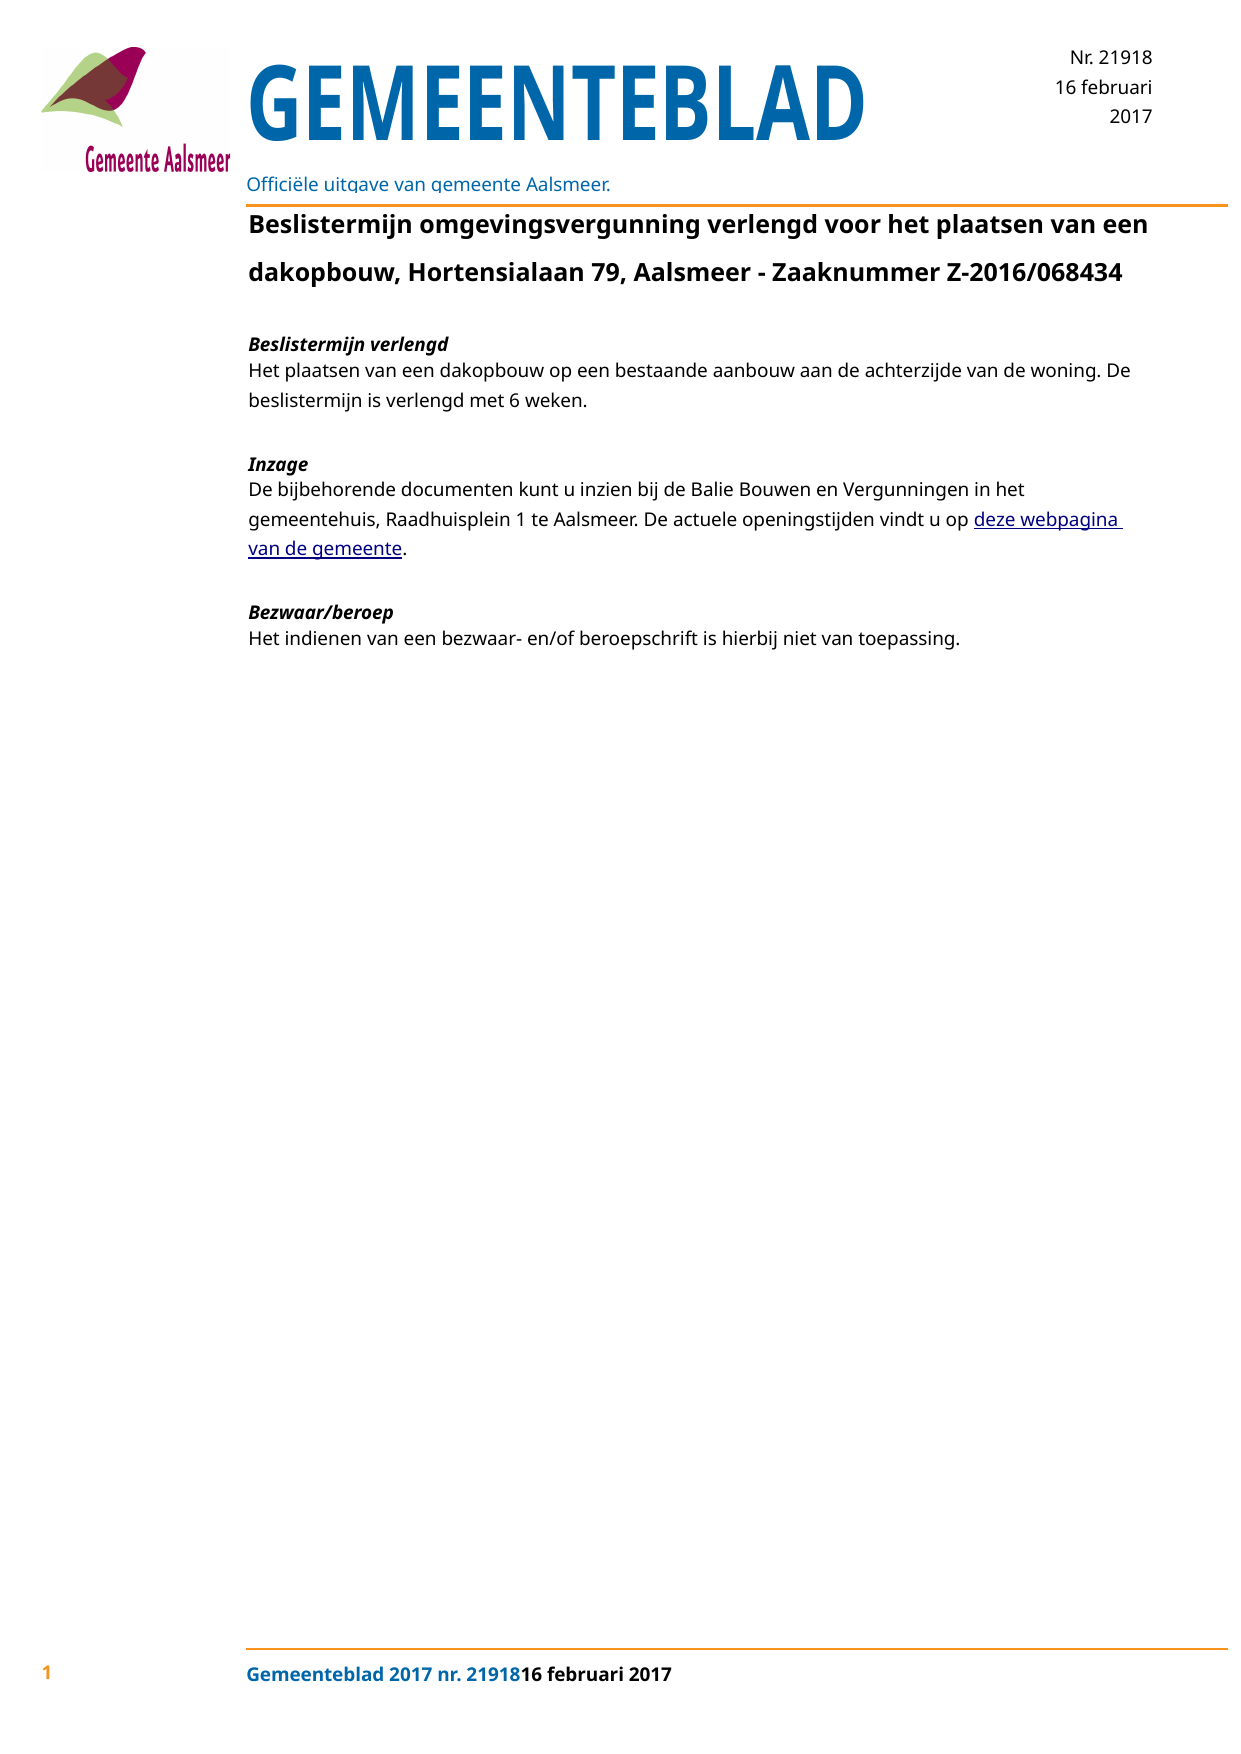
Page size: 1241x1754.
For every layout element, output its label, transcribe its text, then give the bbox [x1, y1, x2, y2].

text Het plaatsen van een dakopbouw op een bestaande aanbouw aan de achterzijde van de woning. De beslistermijn is verlengd met 6 weken. [248, 357, 1152, 412]
text Bezwaar/beroep [248, 599, 1152, 625]
text Beslistermijn omgevingsvergunning verlengd voor het plaatsen van een dakopbouw, Hortensialaan 79, Aalsmeer - Zaaknummer Z-2016/068434 [248, 207, 1152, 288]
text Het indienen van een bezwaar- en/of beroepschrift is hierbij niet van toepassing. [248, 625, 1152, 651]
text Beslistermijn verlengd [248, 331, 1152, 357]
text De bijbehorende documenten kunt u inzien bij de Balie Bouwen en Vergunningen in het gemeentehuis, Raadhuisplein 1 te Aalsmeer. De actuele openingstijden vindt u op deze webpagina van de gemeente. [248, 476, 1152, 561]
picture [41, 47, 231, 172]
text Inzage [248, 451, 1152, 476]
